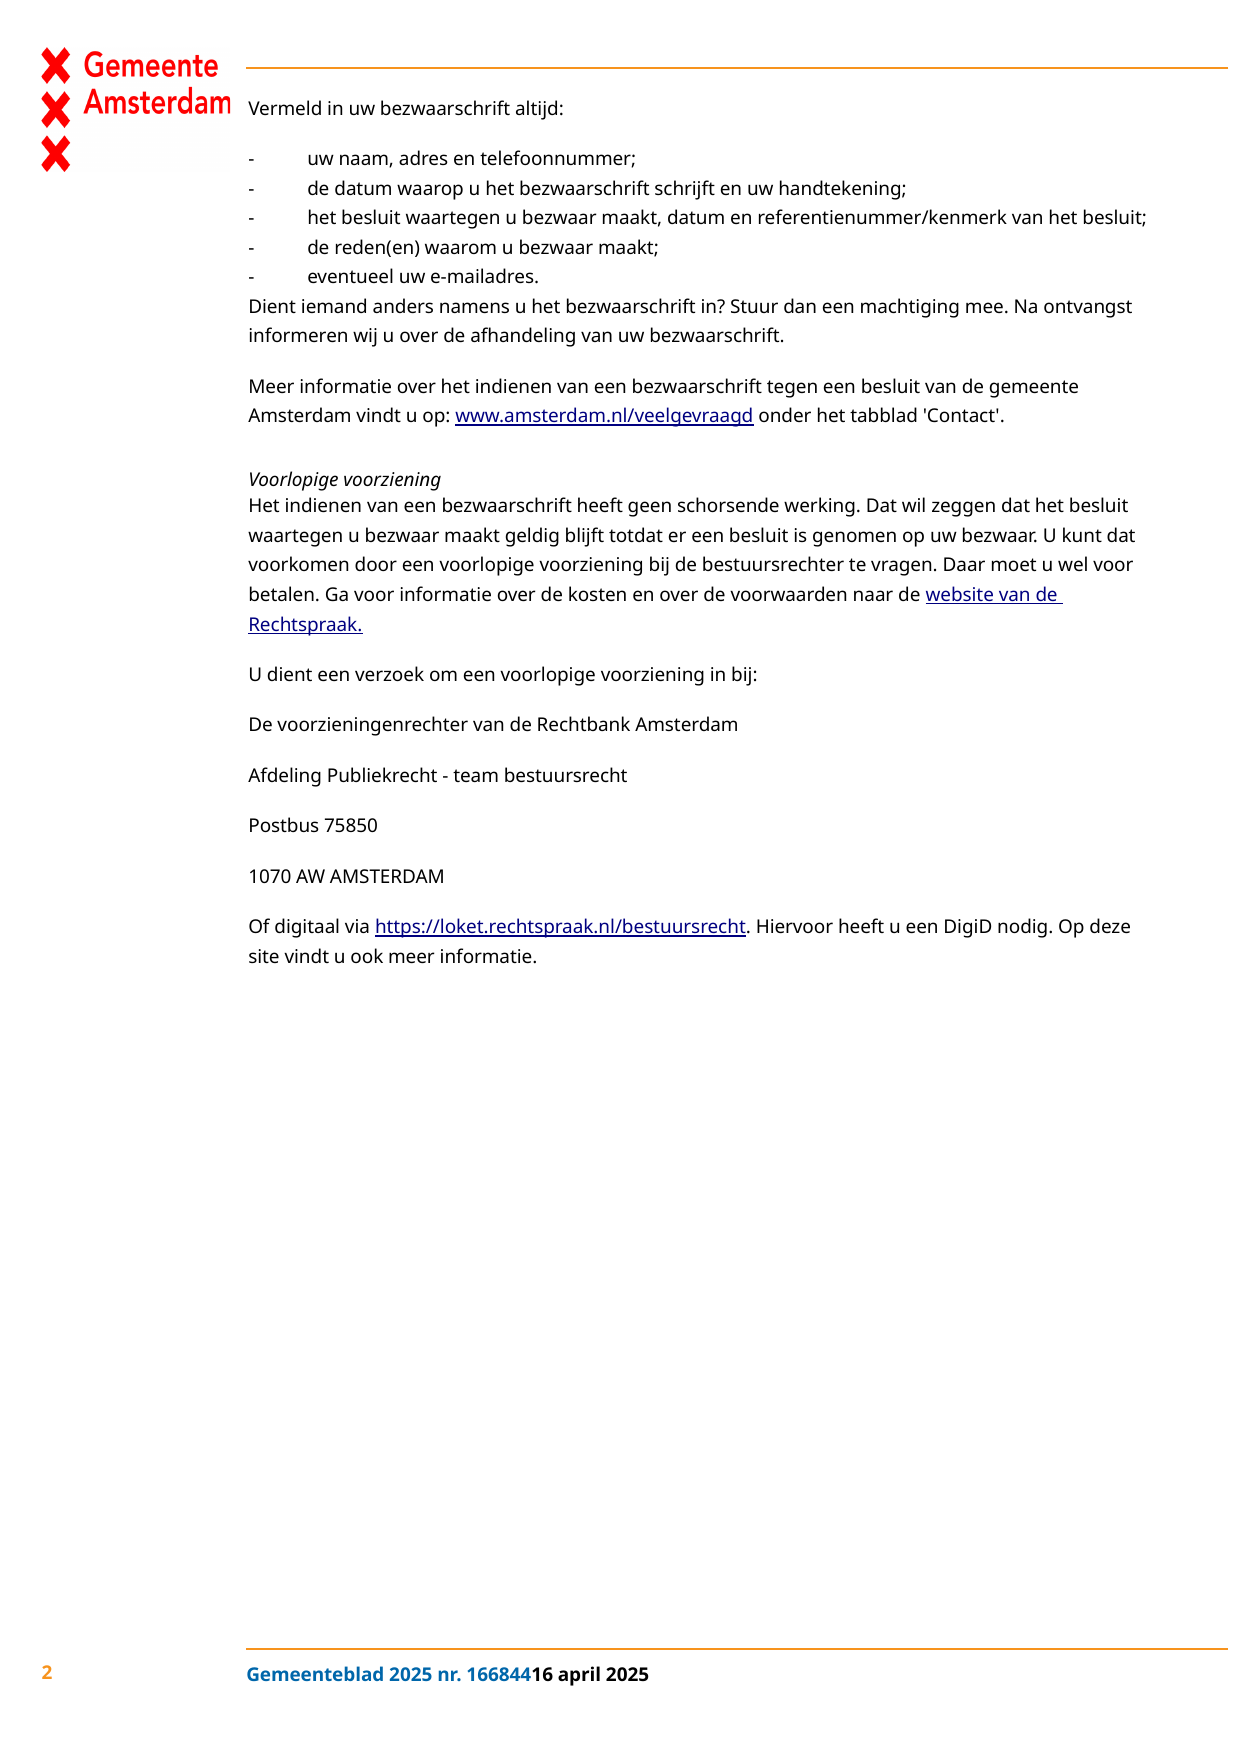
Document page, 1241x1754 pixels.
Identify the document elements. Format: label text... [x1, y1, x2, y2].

list de reden(en) waarom u bezwaar maakt; [248, 234, 1152, 260]
text Vermeld in uw bezwaarschrift altijd: [248, 95, 1152, 121]
text Voorlopige voorziening [248, 467, 1152, 492]
text Het indienen van een bezwaarschrift heeft geen schorsende werking. Dat wil zeggen dat het besluit waartegen u bezwaar maakt geldig blijft totdat er een besluit is genomen op uw bezwaar. U kunt dat voorkomen door een voorlopige voorziening bij de bestuursrechter te vragen. Daar moet u wel voor betalen. Ga voor informatie over de kosten en over de voorwaarden naar de website van de Rechtspraak. [248, 492, 1152, 636]
text U dient een verzoek om een voorlopige voorziening in bij: [248, 661, 1152, 687]
text Afdeling Publiekrecht - team bestuursrecht [248, 762, 1152, 788]
text Meer informatie over het indienen van een bezwaarschrift tegen een besluit van de gemeente Amsterdam vindt u op: www.amsterdam.nl/veelgevraagd onder het tabblad 'Contact'. [248, 373, 1152, 428]
text Of digitaal via https://loket.rechtspraak.nl/bestuursrecht. Hiervoor heeft u een DigiD nodig. Op deze site vindt u ook meer informatie. [248, 913, 1152, 968]
list de datum waarop u het bezwaarschrift schrijft en uw handtekening; [248, 175, 1152, 201]
text Dient iemand anders namens u het bezwaarschrift in? Stuur dan een machtiging mee. Na ontvangst informeren wij u over de afhandeling van uw bezwaarschrift. [248, 293, 1152, 348]
list eventueel uw e-mailadres. [248, 263, 1152, 289]
picture [41, 47, 231, 172]
text Postbus 75850 [248, 812, 1152, 838]
list uw naam, adres en telefoonnummer; [248, 145, 1152, 171]
text De voorzieningenrechter van de Rechtbank Amsterdam [248, 712, 1152, 737]
text 1070 AW AMSTERDAM [248, 863, 1152, 888]
list het besluit waartegen u bezwaar maakt, datum en referentienummer/kenmerk van het besluit; [248, 204, 1152, 230]
